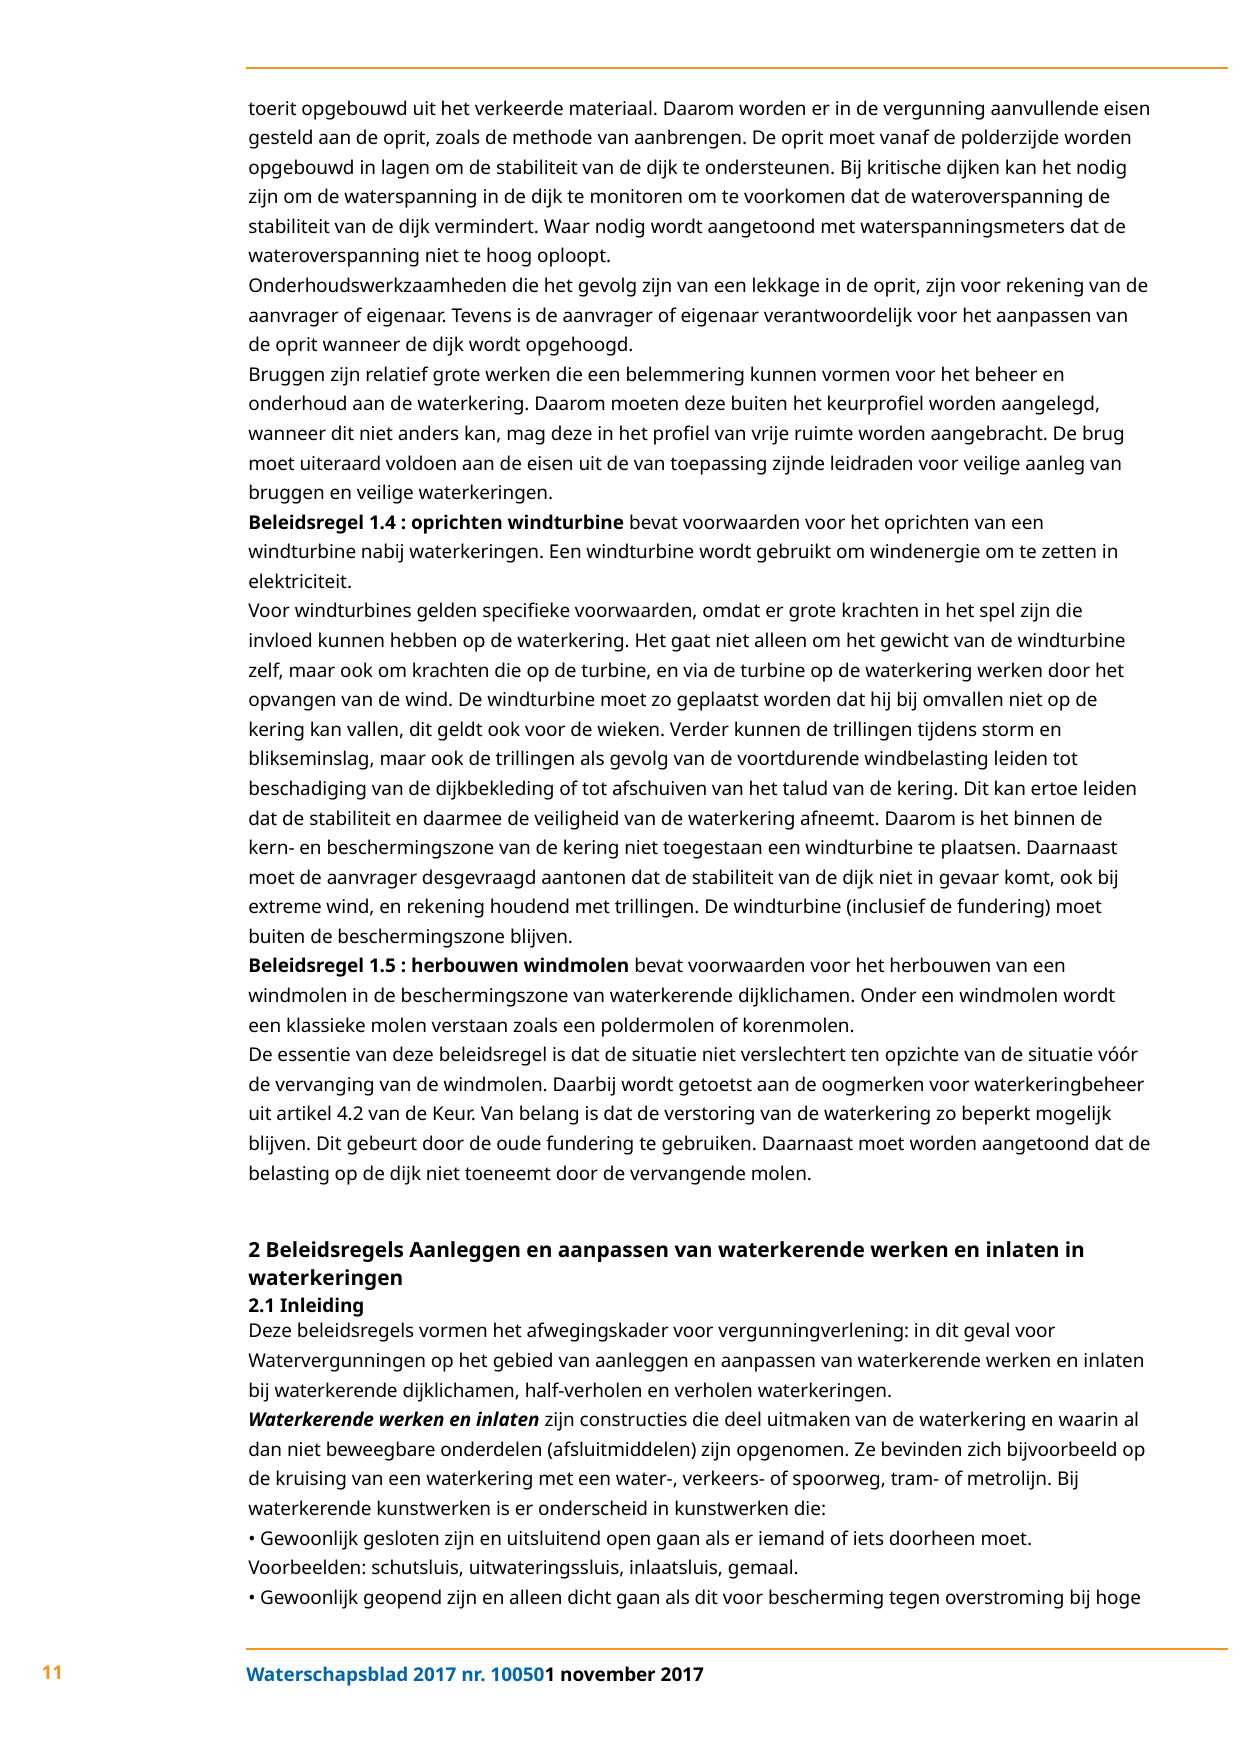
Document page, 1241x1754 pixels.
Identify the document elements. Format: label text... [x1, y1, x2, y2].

text • Gewoonlijk gesloten zijn en uitsluitend open gaan als er iemand of iets doorheen moet. Voorbeelden: schutsluis, uitwateringssluis, inlaatsluis, gemaal. [248, 1525, 1152, 1580]
text Onderhoudswerkzaamheden die het gevolg zijn van een lekkage in de oprit, zijn voor rekening van de aanvrager of eigenaar. Tevens is de aanvrager of eigenaar verantwoordelijk voor het aanpassen van de oprit wanneer de dijk wordt opgehoogd. [248, 272, 1152, 357]
text Bruggen zijn relatief grote werken die een belemmering kunnen vormen voor het beheer en onderhoud aan de waterkering. Daarom moeten deze buiten het keurprofiel worden aangelegd, wanneer dit niet anders kan, mag deze in het profiel van vrije ruimte worden aangebracht. De brug moet uiteraard voldoen aan de eisen uit de van toepassing zijnde leidraden voor veilige aanleg van bruggen en veilige waterkeringen. [248, 361, 1152, 505]
text 2 Beleidsregels Aanleggen en aanpassen van waterkerende werken en inlaten in waterkeringen [248, 1235, 1152, 1292]
text Deze beleidsregels vormen het afwegingskader voor vergunningverlening: in dit geval voor Watervergunningen op het gebied van aanleggen en aanpassen van waterkerende werken en inlaten bij waterkerende dijklichamen, half-verholen en verholen waterkeringen. [248, 1318, 1152, 1402]
text De essentie van deze beleidsregel is dat de situatie niet verslechtert ten opzichte van de situatie vóór de vervanging van de windmolen. Daarbij wordt getoetst aan de oogmerken voor waterkeringbeheer uit artikel 4.2 van de Keur. Van belang is dat de verstoring van de waterkering zo beperkt mogelijk blijven. Dit gebeurt door de oude fundering te gebruiken. Daarnaast moet worden aangetoond dat de belasting op de dijk niet toeneemt door de vervangende molen. [248, 1041, 1152, 1186]
text Voor windturbines gelden specifieke voorwaarden, omdat er grote krachten in het spel zijn die invloed kunnen hebben op de waterkering. Het gaat niet alleen om het gewicht van de windturbine zelf, maar ook om krachten die op de turbine, en via de turbine op de waterkering werken door het opvangen van de wind. De windturbine moet zo geplaatst worden dat hij bij omvallen niet op de kering kan vallen, dit geldt ook voor de wieken. Verder kunnen de trillingen tijdens storm en blikseminslag, maar ook de trillingen als gevolg van de voortdurende windbelasting leiden tot beschadiging van de dijkbekleding of tot afschuiven van het talud van de kering. Dit kan ertoe leiden dat de stabiliteit en daarmee de veiligheid van de waterkering afneemt. Daarom is het binnen de kern- en beschermingszone van de kering niet toegestaan een windturbine te plaatsen. Daarnaast moet de aanvrager desgevraagd aantonen dat de stabiliteit van de dijk niet in gevaar komt, ook bij extreme wind, en rekening houdend met trillingen. De windturbine (inclusief de fundering) moet buiten de beschermingszone blijven. [248, 598, 1152, 949]
text toerit opgebouwd uit het verkeerde materiaal. Daarom worden er in de vergunning aanvullende eisen gesteld aan de oprit, zoals de methode van aanbrengen. De oprit moet vanaf de polderzijde worden opgebouwd in lagen om de stabiliteit van de dijk te ondersteunen. Bij kritische dijken kan het nodig zijn om de waterspanning in de dijk te monitoren om te voorkomen dat de wateroverspanning de stabiliteit van de dijk vermindert. Waar nodig wordt aangetoond met waterspanningsmeters dat de wateroverspanning niet te hoog oploopt. [248, 95, 1152, 268]
text 2.1 Inleiding [248, 1292, 1152, 1318]
text Beleidsregel 1.5 : herbouwen windmolen bevat voorwaarden voor het herbouwen van een windmolen in de beschermingszone van waterkerende dijklichamen. Onder een windmolen wordt een klassieke molen verstaan zoals een poldermolen of korenmolen. [248, 953, 1152, 1038]
text Beleidsregel 1.4 : oprichten windturbine bevat voorwaarden voor het oprichten van een windturbine nabij waterkeringen. Een windturbine wordt gebruikt om windenergie om te zetten in elektriciteit. [248, 509, 1152, 594]
picture [41, 47, 231, 172]
text Waterkerende werken en inlaten zijn constructies die deel uitmaken van de waterkering en waarin al dan niet beweegbare onderdelen (afsluitmiddelen) zijn opgenomen. Ze bevinden zich bijvoorbeeld op de kruising van een waterkering met een water-, verkeers- of spoorweg, tram- of metrolijn. Bij waterkerende kunstwerken is er onderscheid in kunstwerken die: [248, 1406, 1152, 1521]
text • Gewoonlijk geopend zijn en alleen dicht gaan als dit voor bescherming tegen overstroming bij hoge [248, 1584, 1152, 1609]
